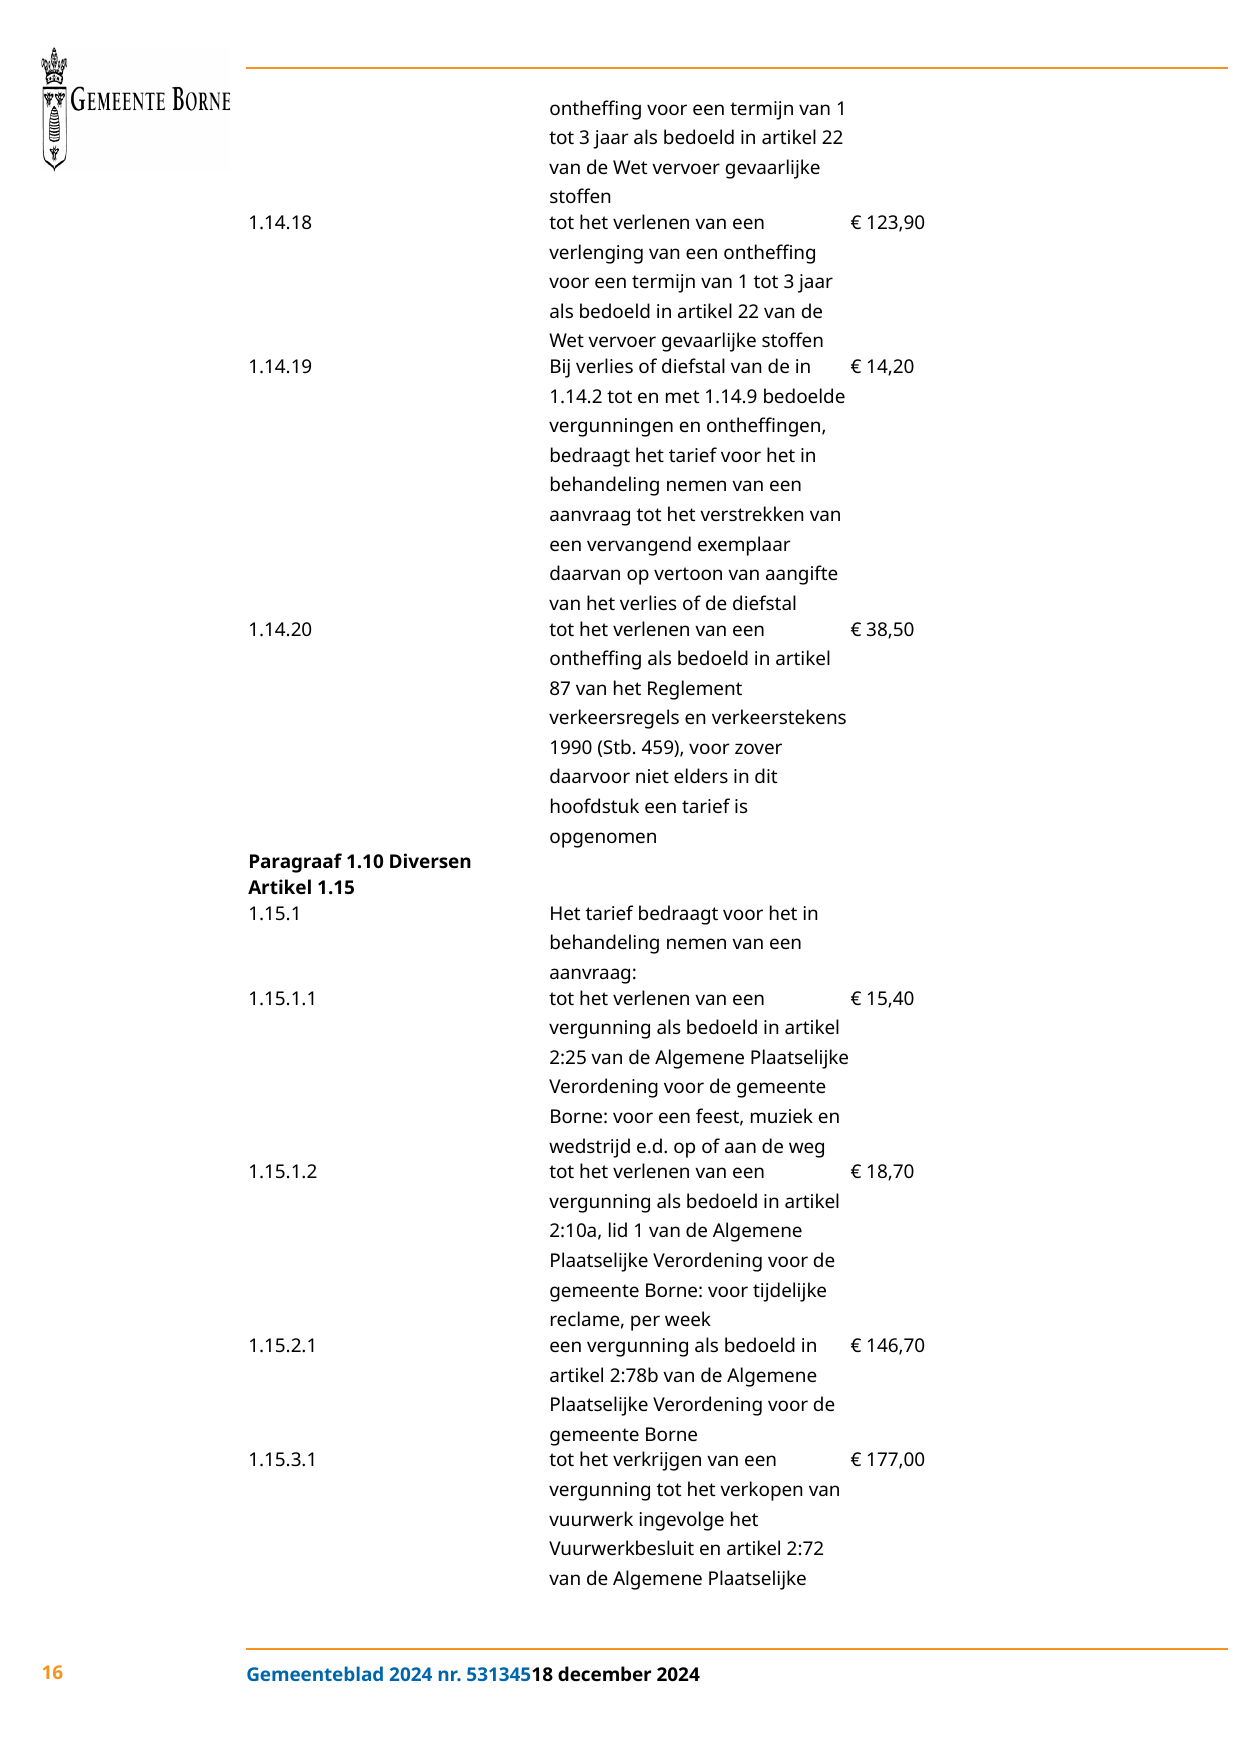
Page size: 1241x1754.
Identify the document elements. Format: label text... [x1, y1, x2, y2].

table_cell 1.15.2.1 [248, 1332, 549, 1447]
table_cell € 15,40 [850, 985, 1152, 1158]
picture [41, 47, 231, 172]
table_cell [850, 95, 1152, 209]
table_cell Paragraaf 1.10 Diversen [248, 849, 850, 874]
table_cell [850, 849, 1152, 874]
table_cell Bij verlies of diefstal van de in 1.14.2 tot en met 1.14.9 bedoelde vergunningen en ontheffingen, bedraagt het tarief voor het in behandeling nemen van een aanvraag tot het verstrekken van een vervangend exemplaar daarvan op vertoon van aangifte van het verlies of de diefstal [549, 353, 850, 616]
table_cell [850, 900, 1152, 985]
table_cell € 123,90 [850, 209, 1152, 353]
table_cell 1.15.1 [248, 900, 549, 985]
table_cell 1.15.3.1 [248, 1447, 549, 1591]
table_cell tot het verlenen van een vergunning als bedoeld in artikel 2:25 van de Algemene Plaatselijke Verordening voor de gemeente Borne: voor een feest, muziek en wedstrijd e.d. op of aan de weg [549, 985, 850, 1158]
table_cell tot het verlenen van een verlenging van een ontheffing voor een termijn van 1 tot 3 jaar als bedoeld in artikel 22 van de Wet vervoer gevaarlijke stoffen [549, 209, 850, 353]
table_cell tot het verlenen van een vergunning als bedoeld in artikel 2:10a, lid 1 van de Algemene Plaatselijke Verordening voor de gemeente Borne: voor tijdelijke reclame, per week [549, 1159, 850, 1332]
table_cell 1.15.1.2 [248, 1159, 549, 1332]
table_cell een vergunning als bedoeld in artikel 2:78b van de Algemene Plaatselijke Verordening voor de gemeente Borne [549, 1332, 850, 1447]
table_cell ontheffing voor een termijn van 1 tot 3 jaar als bedoeld in artikel 22 van de Wet vervoer gevaarlijke stoffen [549, 95, 850, 209]
table_cell € 38,50 [850, 616, 1152, 848]
table_cell 1.15.1.1 [248, 985, 549, 1158]
table_cell € 14,20 [850, 353, 1152, 616]
table_cell tot het verlenen van een ontheffing als bedoeld in artikel 87 van het Reglement verkeersregels en verkeerstekens 1990 (Stb. 459), voor zover daarvoor niet elders in dit hoofdstuk een tarief is opgenomen [549, 616, 850, 848]
table_cell 1.14.20 [248, 616, 549, 848]
table_cell Het tarief bedraagt voor het in behandeling nemen van een aanvraag: [549, 900, 850, 985]
table_cell 1.14.18 [248, 209, 549, 353]
table_cell Artikel 1.15 [248, 874, 850, 900]
table_cell € 146,70 [850, 1332, 1152, 1447]
table_cell € 177,00 [850, 1447, 1152, 1591]
table_cell [248, 95, 549, 209]
table_cell 1.14.19 [248, 353, 549, 616]
table_cell € 18,70 [850, 1159, 1152, 1332]
table_cell tot het verkrijgen van een vergunning tot het verkopen van vuurwerk ingevolge het Vuurwerkbesluit en artikel 2:72 van de Algemene Plaatselijke [549, 1447, 850, 1591]
table_cell [850, 874, 1152, 900]
